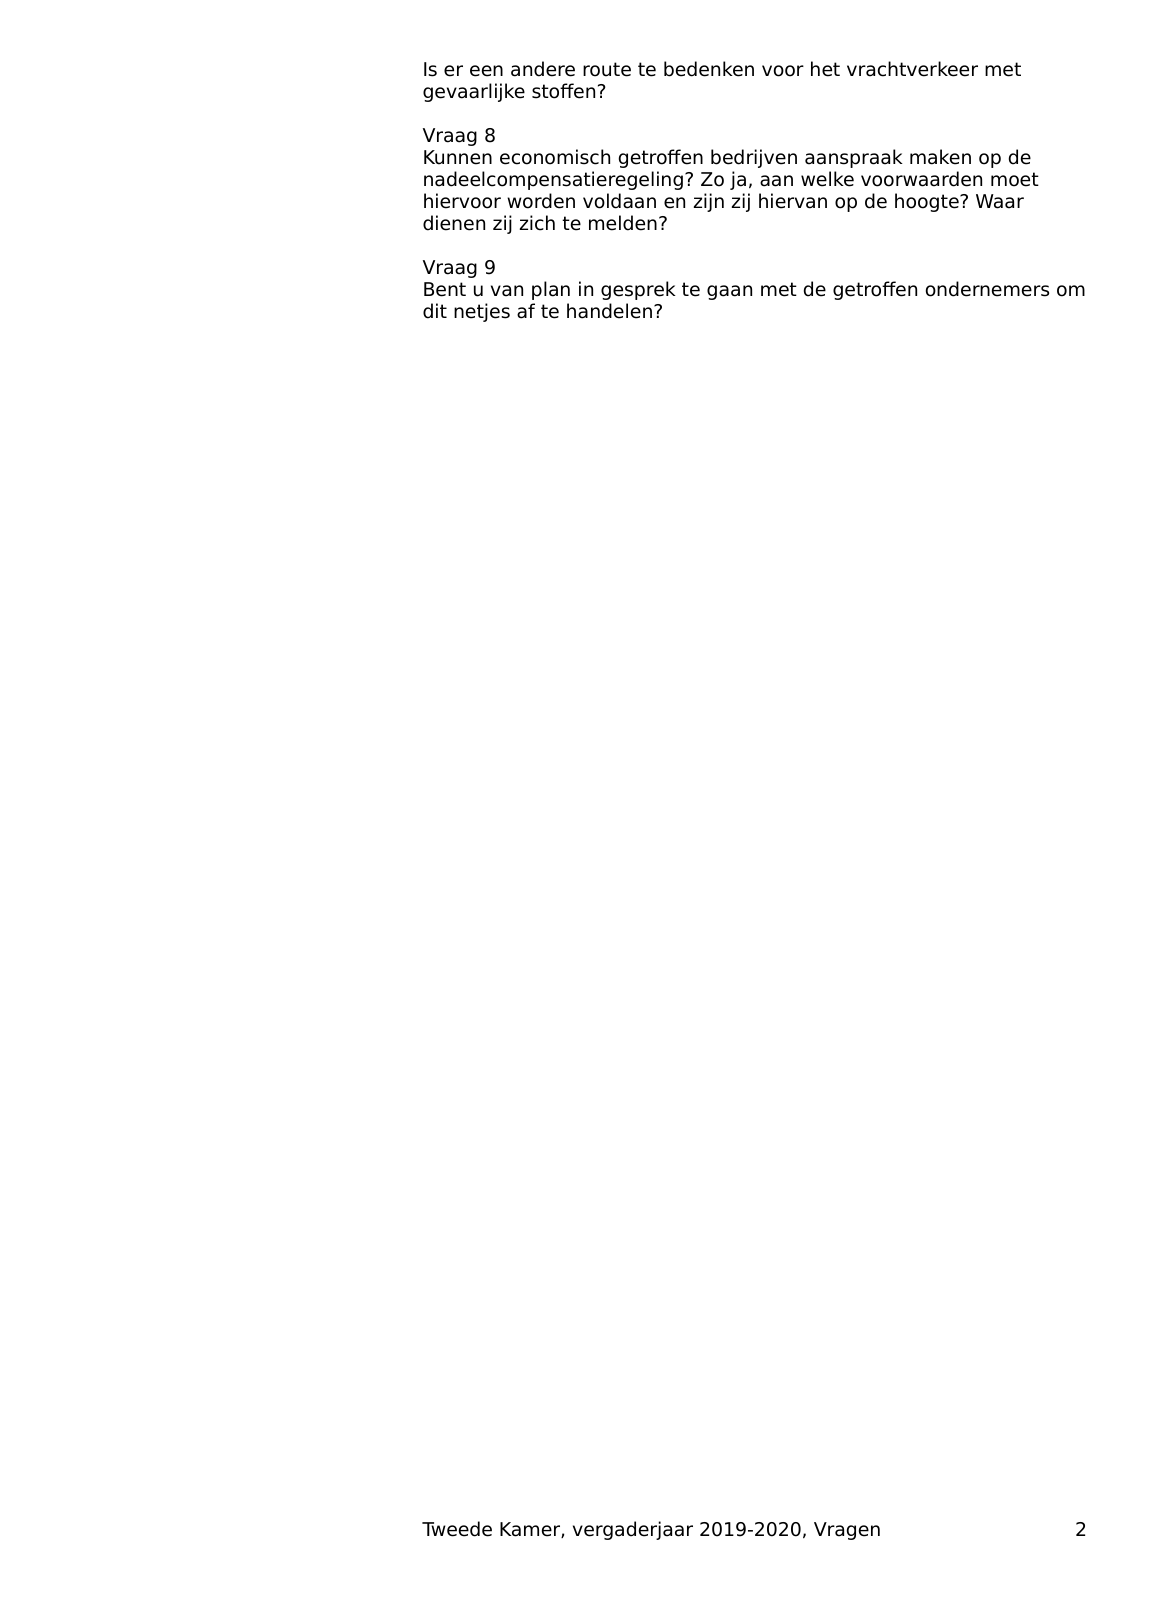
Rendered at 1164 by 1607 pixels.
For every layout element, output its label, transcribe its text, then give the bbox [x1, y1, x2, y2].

text Vraag 9 [422, 257, 1087, 279]
text Vraag 8 [422, 125, 1087, 147]
text Bent u van plan in gesprek te gaan met de getroffen ondernemers om dit netjes af te handelen? [422, 279, 1087, 323]
text Kunnen economisch getroffen bedrijven aanspraak maken op de nadeelcompensatieregeling? Zo ja, aan welke voorwaarden moet hiervoor worden voldaan en zijn zij hiervan op de hoogte? Waar dienen zij zich te melden? [422, 147, 1087, 235]
text Is er een andere route te bedenken voor het vrachtverkeer met gevaarlijke stoffen? [422, 59, 1087, 103]
